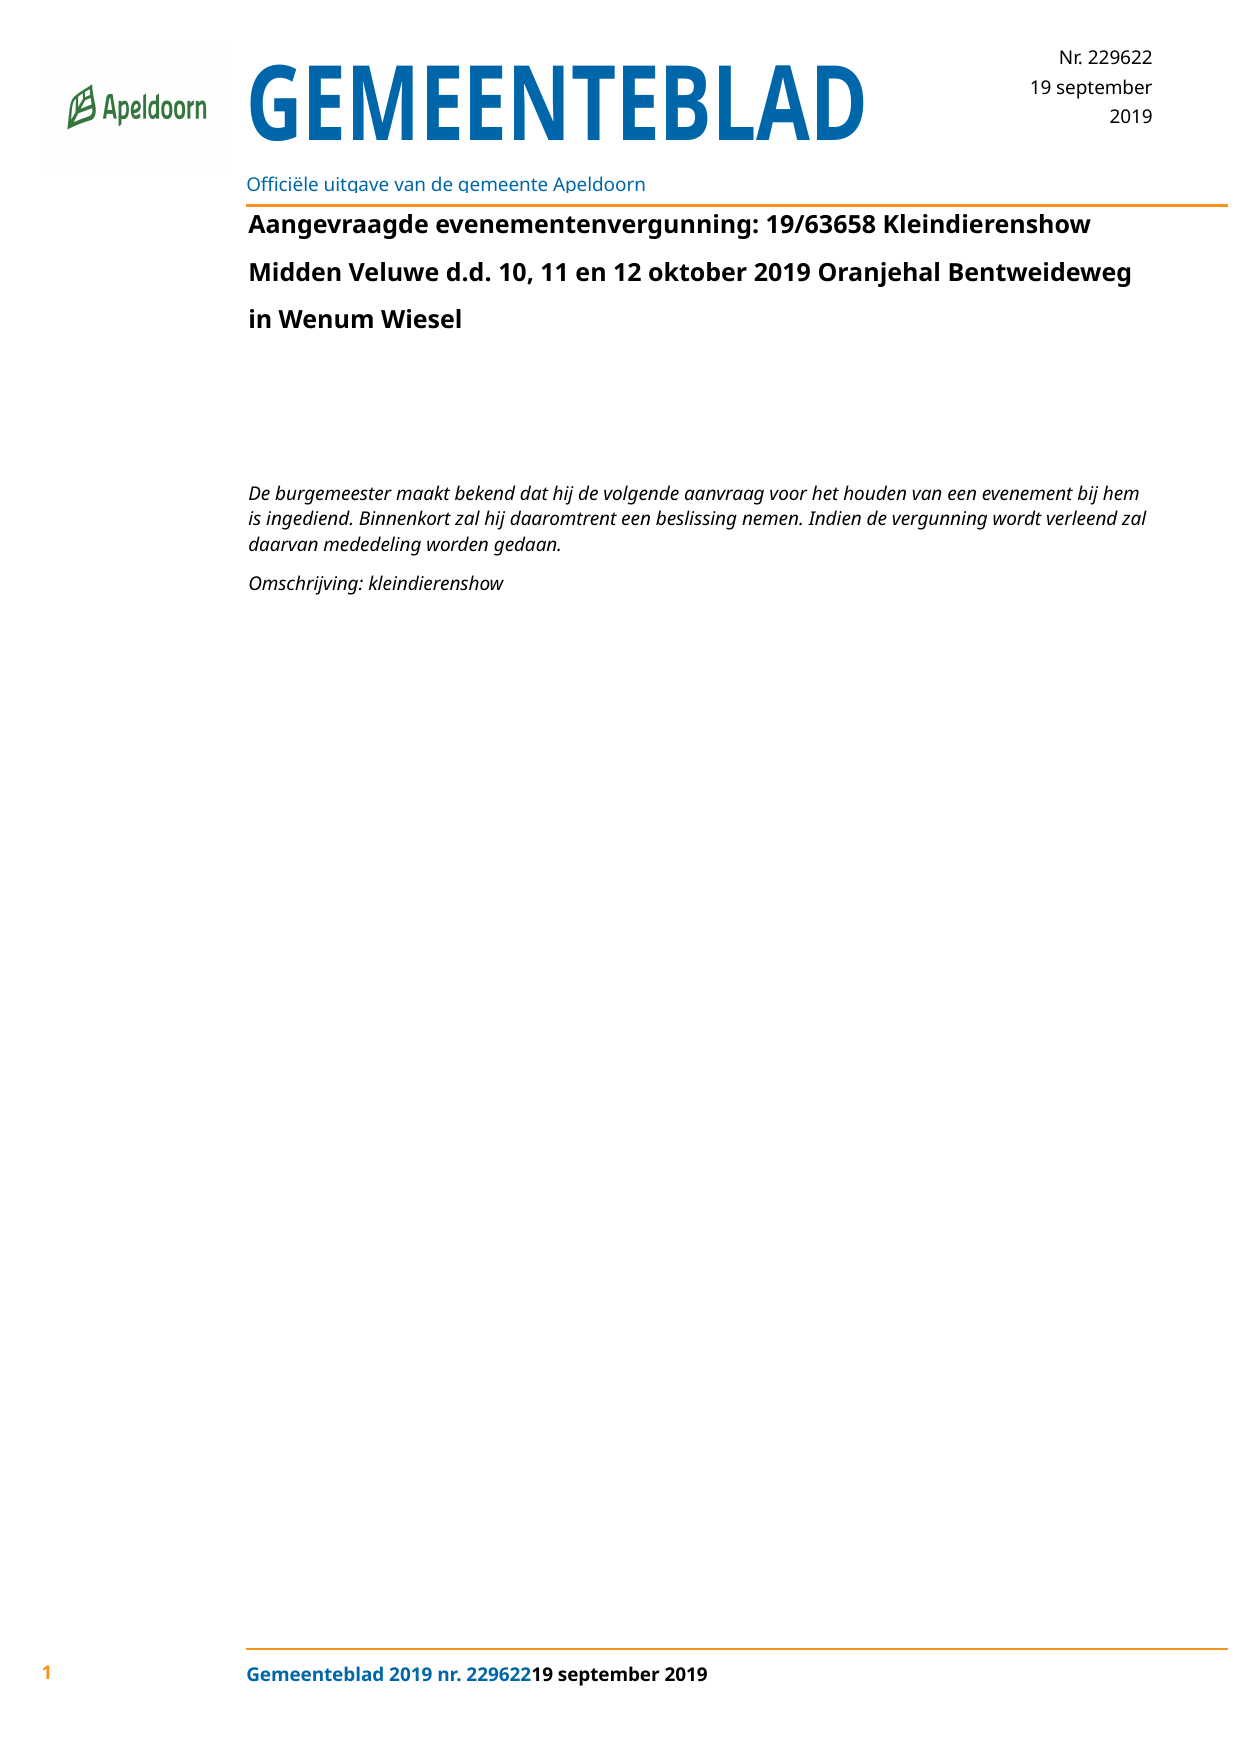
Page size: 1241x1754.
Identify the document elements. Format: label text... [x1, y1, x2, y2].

text De burgemeester maakt bekend dat hij de volgende aanvraag voor het houden van een evenement bij hem is ingediend. Binnenkort zal hij daaromtrent een beslissing nemen. Indien de vergunning wordt verleend zal daarvan mededeling worden gedaan. [248, 480, 1152, 557]
picture [41, 47, 231, 172]
text Omschrijving: kleindierenshow [248, 571, 1152, 596]
text Aangevraagde evenementenvergunning: 19/63658 Kleindierenshow Midden Veluwe d.d. 10, 11 en 12 oktober 2019 Oranjehal Bentweideweg in Wenum Wiesel [248, 207, 1152, 336]
